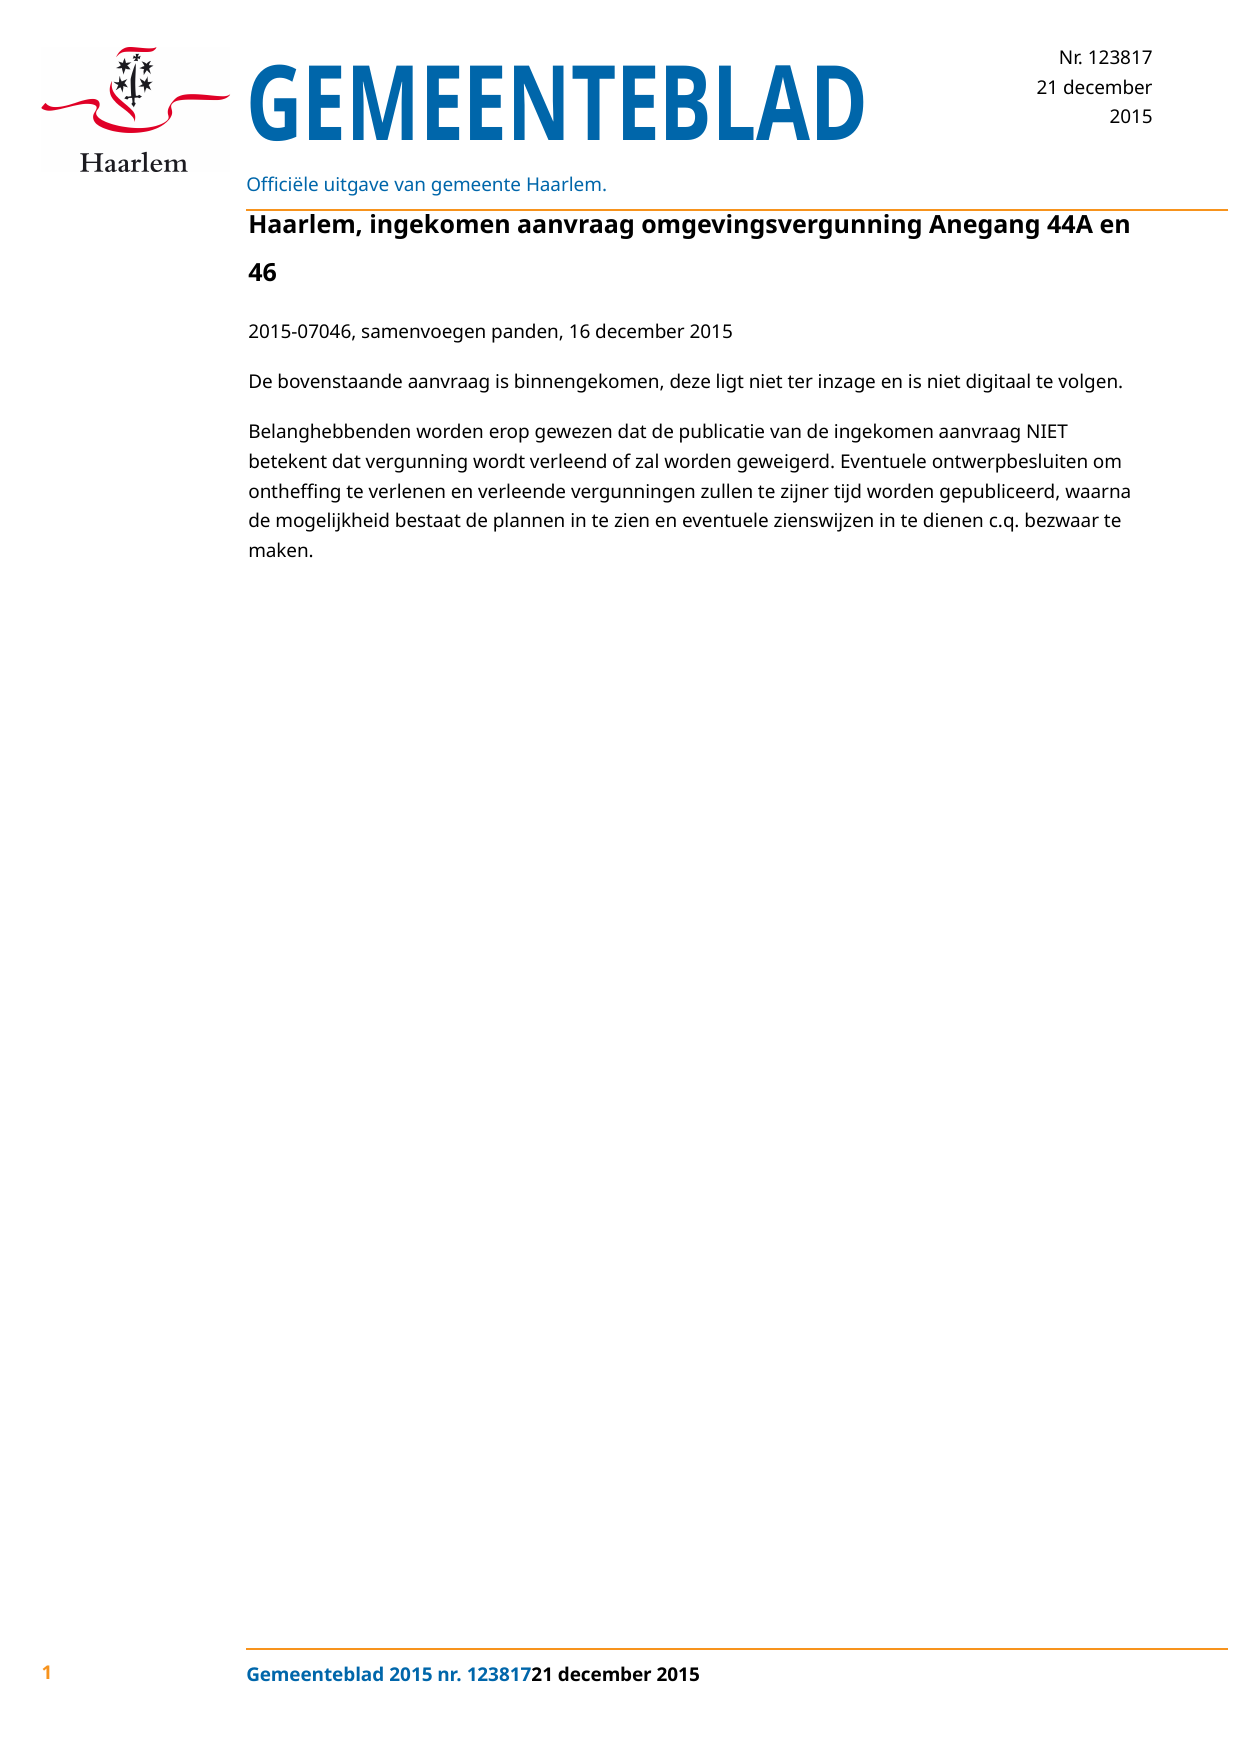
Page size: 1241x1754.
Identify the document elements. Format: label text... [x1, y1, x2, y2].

text De bovenstaande aanvraag is binnengekomen, deze ligt niet ter inzage en is niet digitaal te volgen. [248, 368, 1152, 394]
text 2015-07046, samenvoegen panden, 16 december 2015 [248, 318, 1152, 344]
text Haarlem, ingekomen aanvraag omgevingsvergunning Anegang 44A en 46 [248, 211, 1152, 288]
text Belanghebbenden worden erop gewezen dat de publicatie van de ingekomen aanvraag NIET betekent dat vergunning wordt verleend of zal worden geweigerd. Eventuele ontwerpbesluiten om ontheffing te verlenen en verleende vergunningen zullen te zijner tijd worden gepubliceerd, waarna de mogelijkheid bestaat de plannen in te zien en eventuele zienswijzen in te dienen c.q. bezwaar te maken. [248, 419, 1152, 563]
picture [41, 47, 231, 172]
